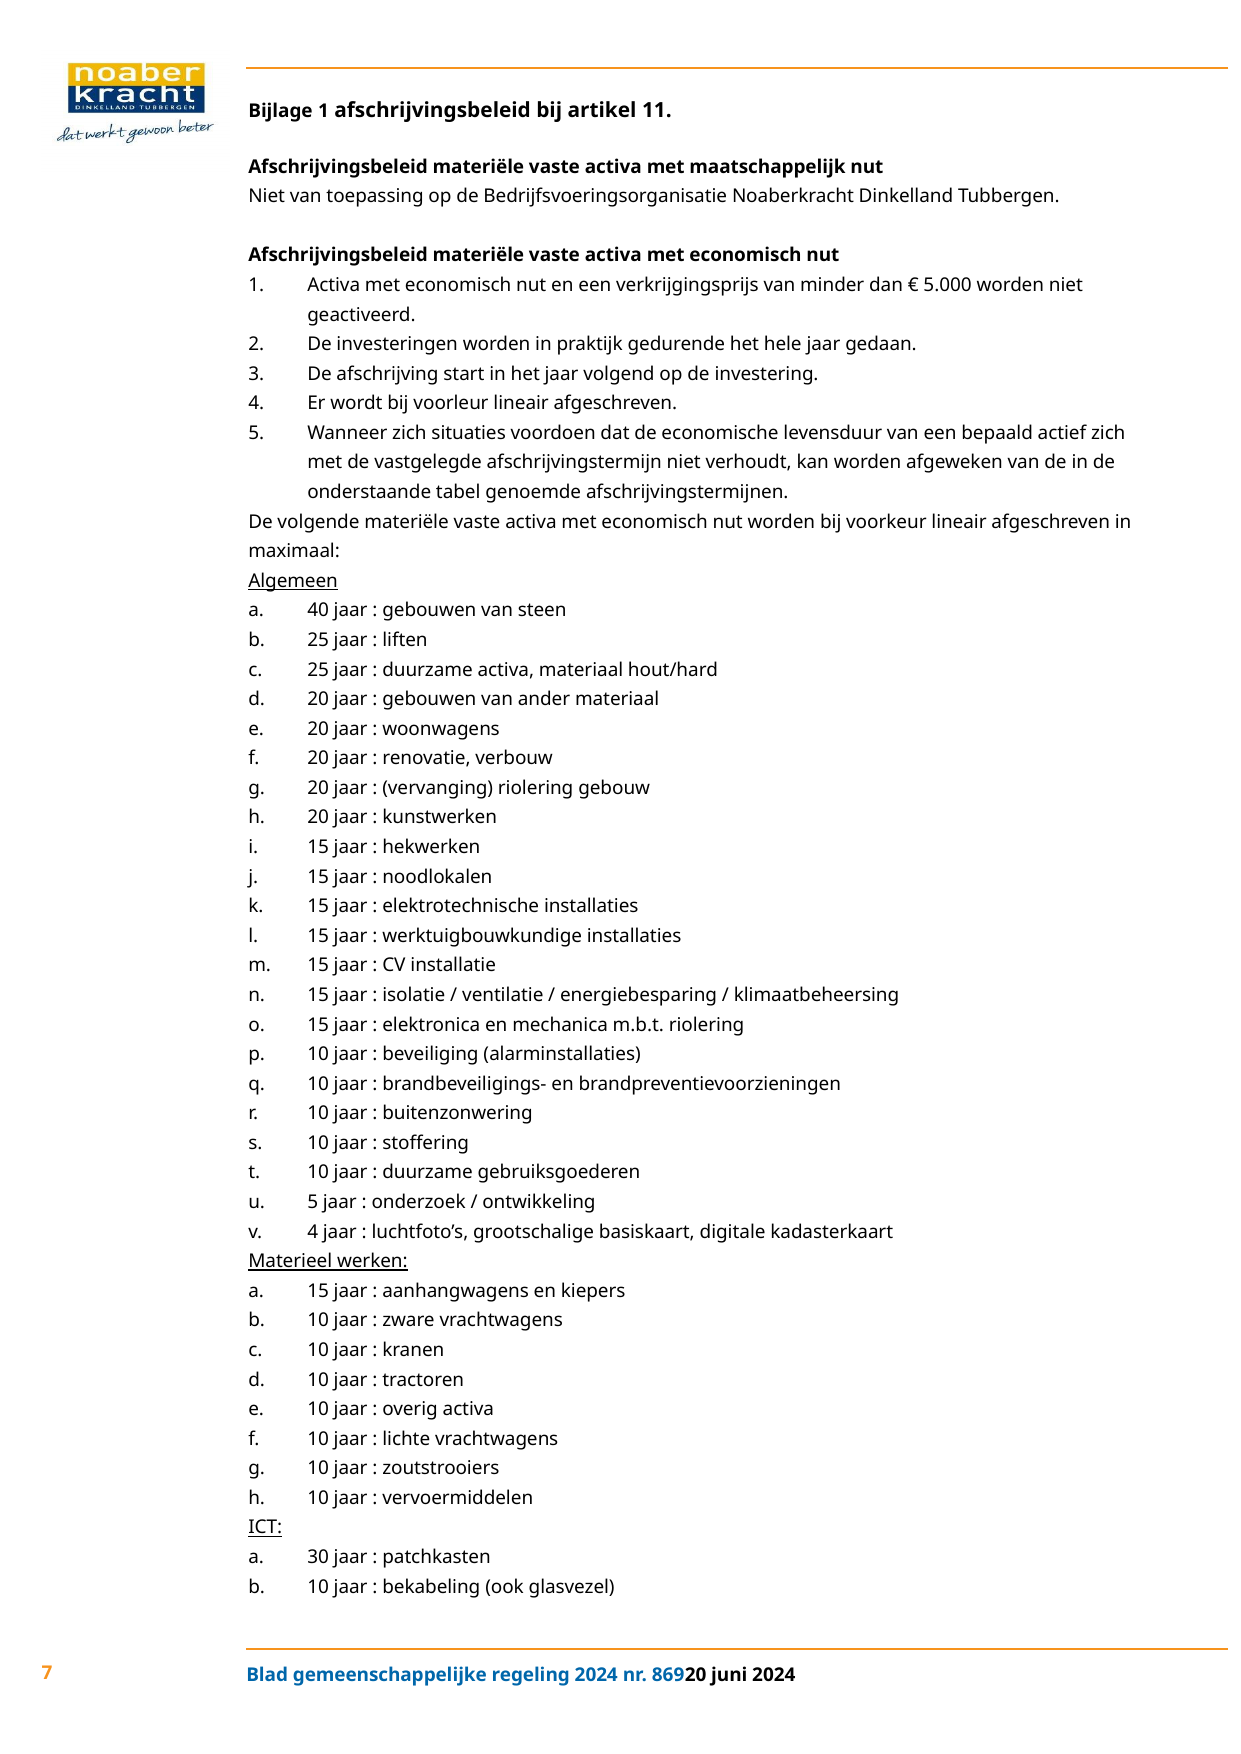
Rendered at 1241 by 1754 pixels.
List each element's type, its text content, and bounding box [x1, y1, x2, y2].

list Activa met economisch nut en een verkrijgingsprijs van minder dan € 5.000 worden niet geactiveerd. [248, 271, 1152, 327]
list 20 jaar : renovatie, verbouw [248, 744, 1152, 770]
list 10 jaar : zware vrachtwagens [248, 1307, 1152, 1332]
text Algemeen [248, 567, 1152, 593]
list 15 jaar : elektronica en mechanica m.b.t. riolering [248, 1011, 1152, 1037]
list 10 jaar : vervoermiddelen [248, 1484, 1152, 1510]
list 10 jaar : brandbeveiligings- en brandpreventievoorzieningen [248, 1070, 1152, 1096]
text Materieel werken: [248, 1247, 1152, 1273]
list 10 jaar : tractoren [248, 1366, 1152, 1392]
list De investeringen worden in praktijk gedurende het hele jaar gedaan. [248, 330, 1152, 356]
list 25 jaar : liften [248, 626, 1152, 652]
list 15 jaar : elektrotechnische installaties [248, 892, 1152, 918]
list 25 jaar : duurzame activa, materiaal hout/hard [248, 656, 1152, 682]
text Bijlage 1 afschrijvingsbeleid bij artikel 11. [248, 95, 1152, 123]
list 10 jaar : lichte vrachtwagens [248, 1425, 1152, 1451]
list 10 jaar : overig activa [248, 1395, 1152, 1421]
list 4 jaar : luchtfoto’s, grootschalige basiskaart, digitale kadasterkaart [248, 1218, 1152, 1244]
list 15 jaar : aanhangwagens en kiepers [248, 1277, 1152, 1303]
text ICT: [248, 1514, 1152, 1539]
list 10 jaar : beveiliging (alarminstallaties) [248, 1040, 1152, 1066]
text Niet van toepassing op de Bedrijfsvoeringsorganisatie Noaberkracht Dinkelland Tubbergen. [248, 182, 1152, 208]
list 30 jaar : patchkasten [248, 1543, 1152, 1569]
list 10 jaar : buitenzonwering [248, 1099, 1152, 1125]
list 20 jaar : kunstwerken [248, 804, 1152, 829]
list 15 jaar : CV installatie [248, 952, 1152, 977]
list 20 jaar : gebouwen van ander materiaal [248, 685, 1152, 711]
list 20 jaar : (vervanging) riolering gebouw [248, 774, 1152, 800]
picture [41, 47, 231, 172]
list 15 jaar : isolatie / ventilatie / energiebesparing / klimaatbeheersing [248, 981, 1152, 1007]
list 40 jaar : gebouwen van steen [248, 597, 1152, 622]
list Er wordt bij voorleur lineair afgeschreven. [248, 389, 1152, 415]
text De volgende materiële vaste activa met economisch nut worden bij voorkeur lineair afgeschreven in maximaal: [248, 508, 1152, 563]
list 15 jaar : werktuigbouwkundige installaties [248, 922, 1152, 948]
list 10 jaar : stoffering [248, 1129, 1152, 1155]
text Afschrijvingsbeleid materiële vaste activa met maatschappelijk nut [248, 153, 1152, 179]
list 20 jaar : woonwagens [248, 715, 1152, 741]
list 10 jaar : kranen [248, 1336, 1152, 1362]
list 10 jaar : zoutstrooiers [248, 1454, 1152, 1480]
list 15 jaar : hekwerken [248, 833, 1152, 859]
list Wanneer zich situaties voordoen dat de economische levensduur van een bepaald actief zich met de vastgelegde afschrijvingstermijn niet verhoudt, kan worden afgeweken van de in de onderstaande tabel genoemde afschrijvingstermijnen. [248, 419, 1152, 504]
list 10 jaar : duurzame gebruiksgoederen [248, 1159, 1152, 1184]
text Afschrijvingsbeleid materiële vaste activa met economisch nut [248, 242, 1152, 267]
list De afschrijving start in het jaar volgend op de investering. [248, 360, 1152, 386]
list 10 jaar : bekabeling (ook glasvezel) [248, 1573, 1152, 1599]
list 15 jaar : noodlokalen [248, 863, 1152, 889]
list 5 jaar : onderzoek / ontwikkeling [248, 1188, 1152, 1214]
